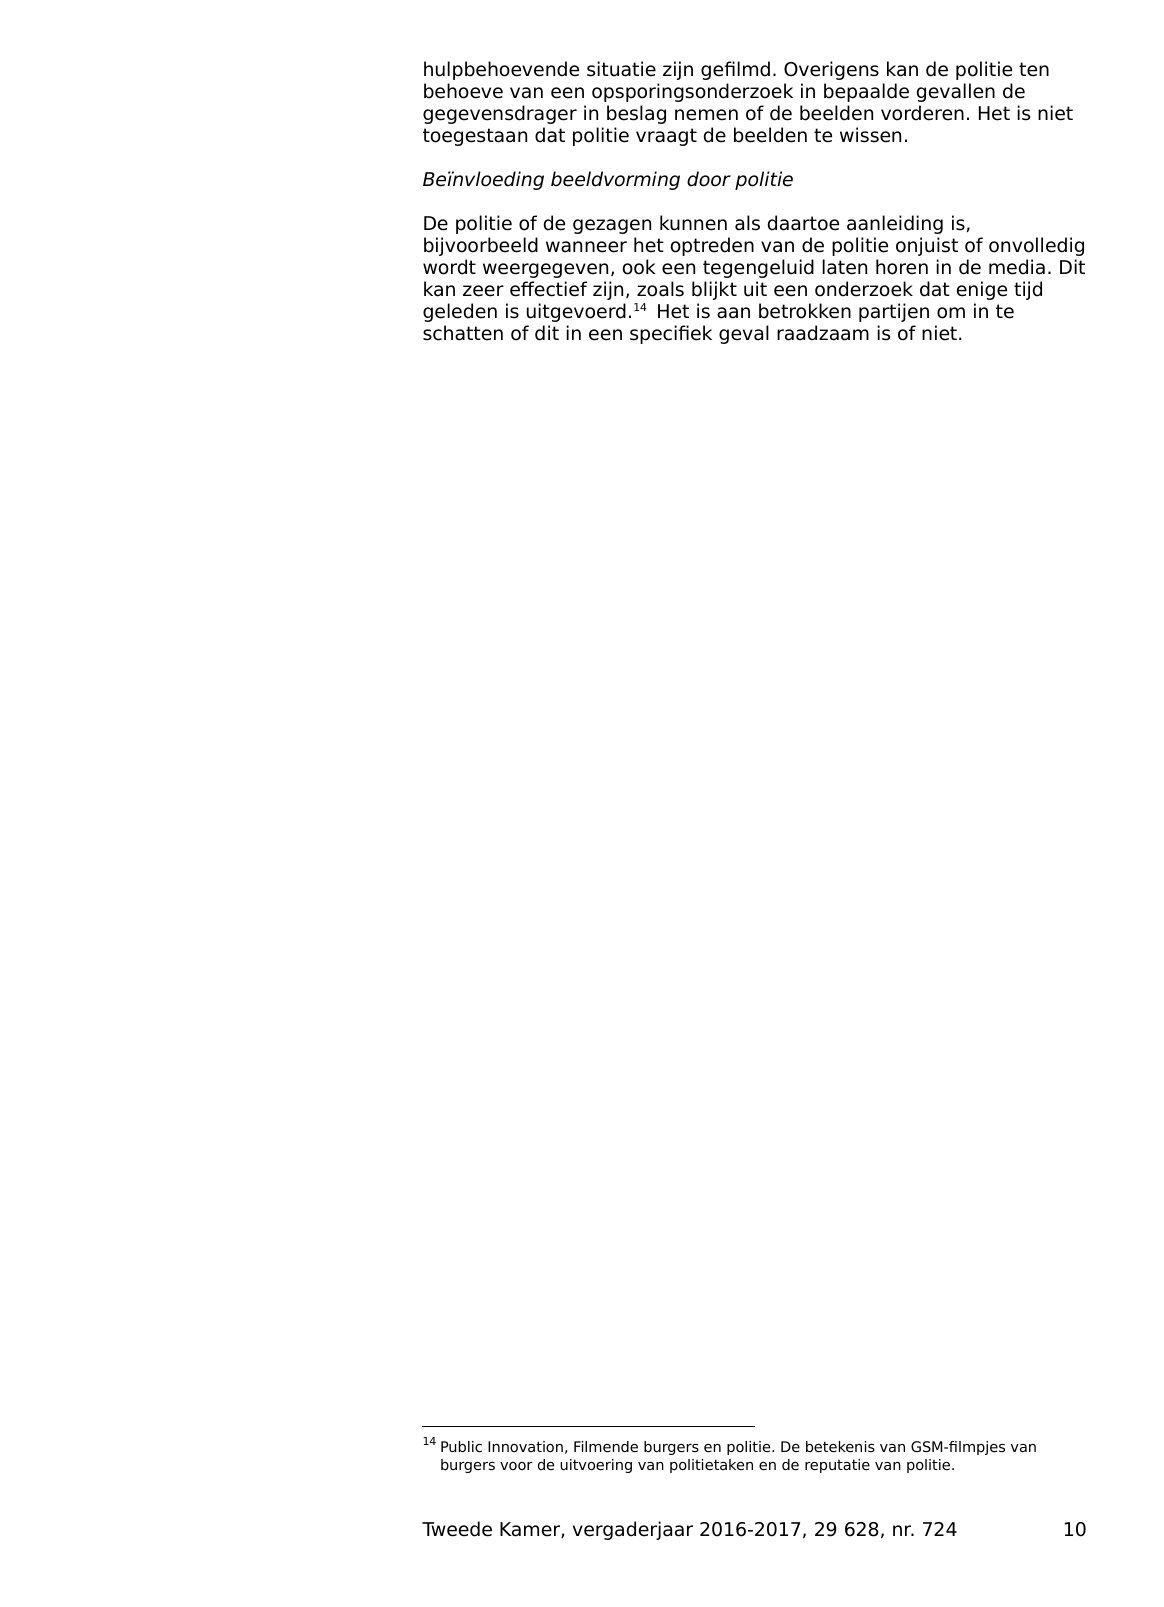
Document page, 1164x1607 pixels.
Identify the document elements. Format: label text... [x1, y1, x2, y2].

subtitle Beïnvloeding beeldvorming door politie [422, 169, 1087, 191]
text hulpbehoevende situatie zijn gefilmd. Overigens kan de politie ten behoeve van een opsporingsonderzoek in bepaalde gevallen de gegevensdrager in beslag nemen of de beelden vorderen. Het is niet toegestaan dat politie vraagt de beelden te wissen. [422, 59, 1087, 147]
text De politie of de gezagen kunnen als daartoe aanleiding is, bijvoorbeeld wanneer het optreden van de politie onjuist of onvolledig wordt weergegeven, ook een tegengeluid laten horen in de media. Dit kan zeer effectief zijn, zoals blijkt uit een onderzoek dat enige tijd geleden is uitgevoerd. Het is aan betrokken partijen om in te schatten of dit in een specifiek geval raadzaam is of niet. [422, 213, 1087, 345]
text Public Innovation, Filmende burgers en politie. De betekenis van GSM-filmpjes van burgers voor de uitvoering van politietaken en de reputatie van politie. [422, 1435, 1087, 1474]
